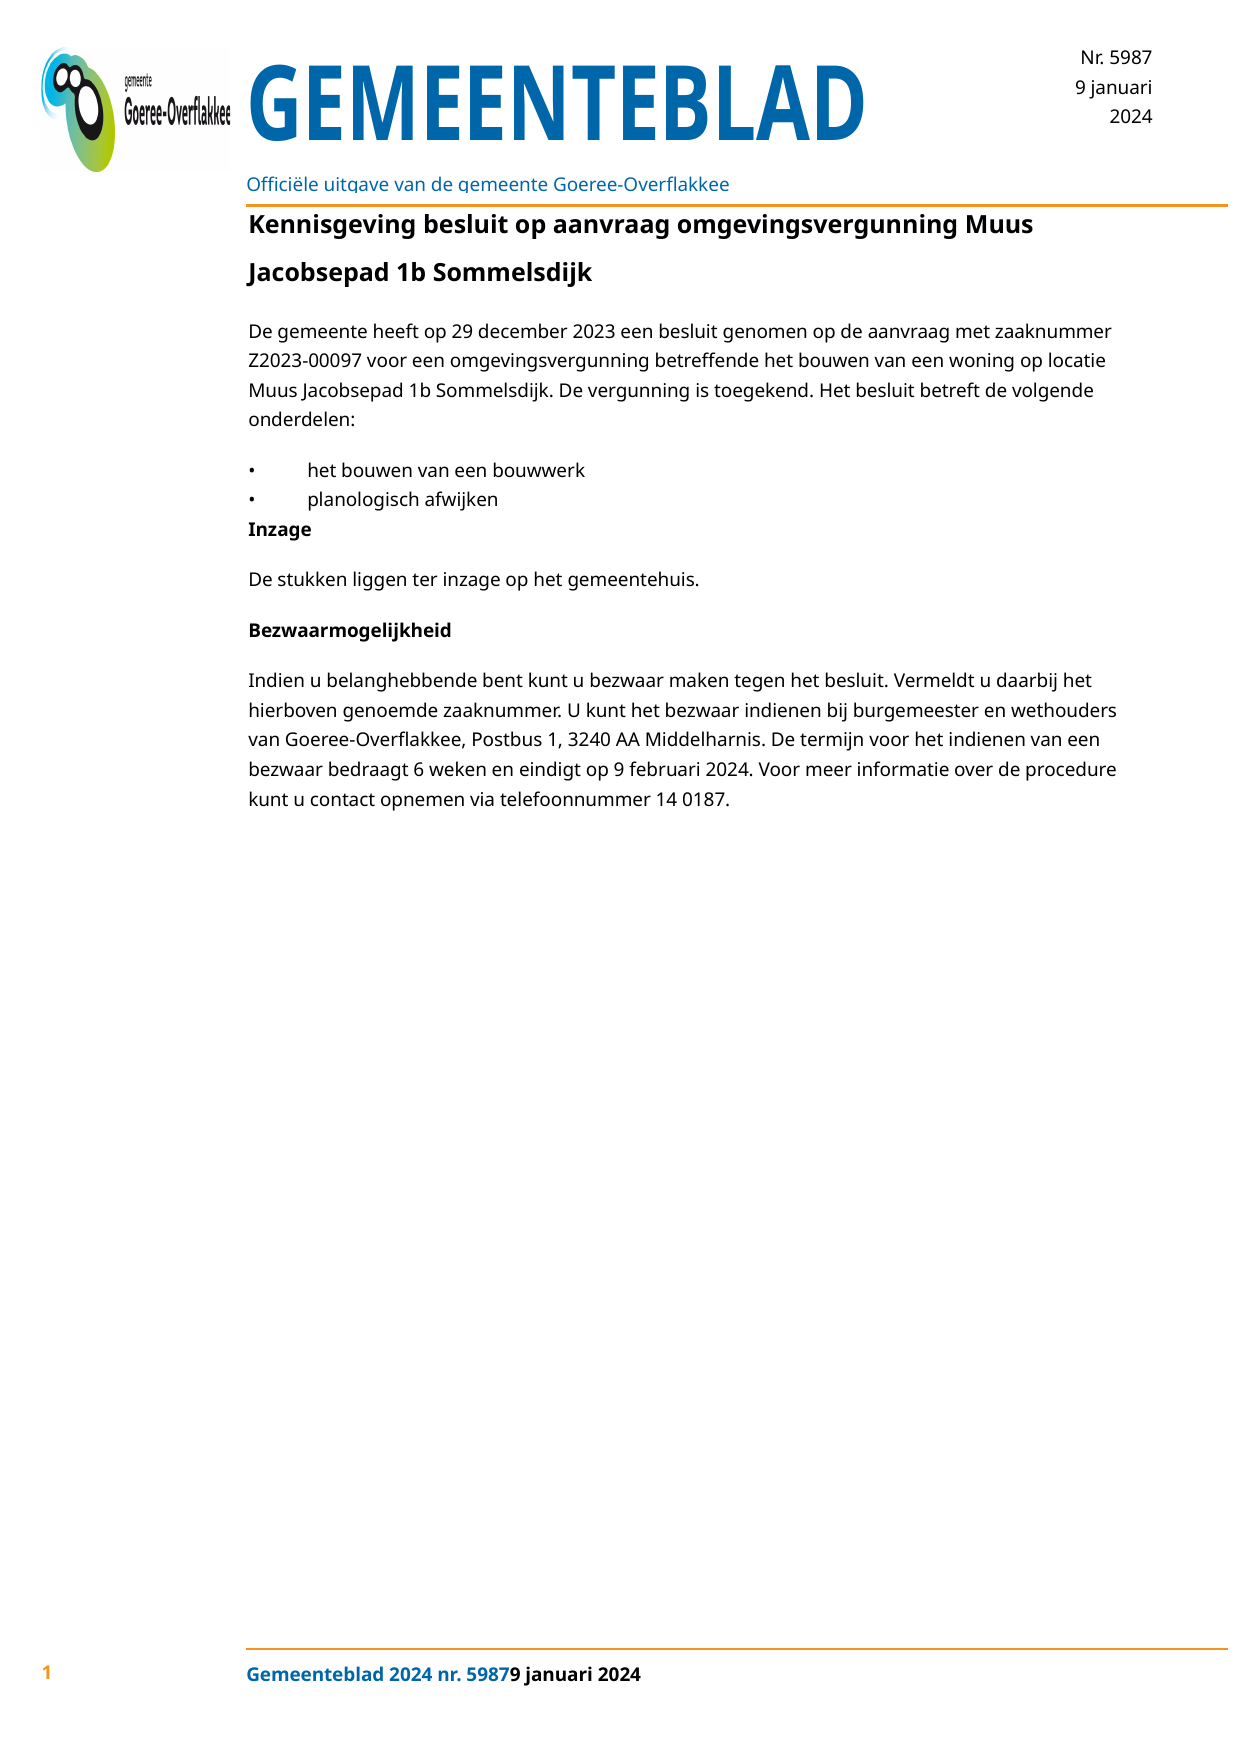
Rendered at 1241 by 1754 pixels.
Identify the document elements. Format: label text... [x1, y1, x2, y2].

text De gemeente heeft op 29 december 2023 een besluit genomen op de aanvraag met zaaknummer Z2023-00097 voor een omgevingsvergunning betreffende het bouwen van een woning op locatie Muus Jacobsepad 1b Sommelsdijk. De vergunning is toegekend. Het besluit betreft de volgende onderdelen: [248, 318, 1152, 432]
text Indien u belanghebbende bent kunt u bezwaar maken tegen het besluit. Vermeldt u daarbij het hierboven genoemde zaaknummer. U kunt het bezwaar indienen bij burgemeester en wethouders van Goeree-Overflakkee, Postbus 1, 3240 AA Middelharnis. De termijn voor het indienen van een bezwaar bedraagt 6 weken en eindigt op 9 februari 2024. Voor meer informatie over de procedure kunt u contact opnemen via telefoonnummer 14 0187. [248, 667, 1152, 812]
text Kennisgeving besluit op aanvraag omgevingsvergunning Muus Jacobsepad 1b Sommelsdijk [248, 207, 1152, 288]
text De stukken liggen ter inzage op het gemeentehuis. [248, 567, 1152, 592]
list planologisch afwijken [248, 487, 1152, 512]
text Bezwaarmogelijkheid [248, 617, 1152, 643]
picture [41, 47, 231, 172]
list het bouwen van een bouwwerk [248, 457, 1152, 483]
text Inzage [248, 516, 1152, 542]
